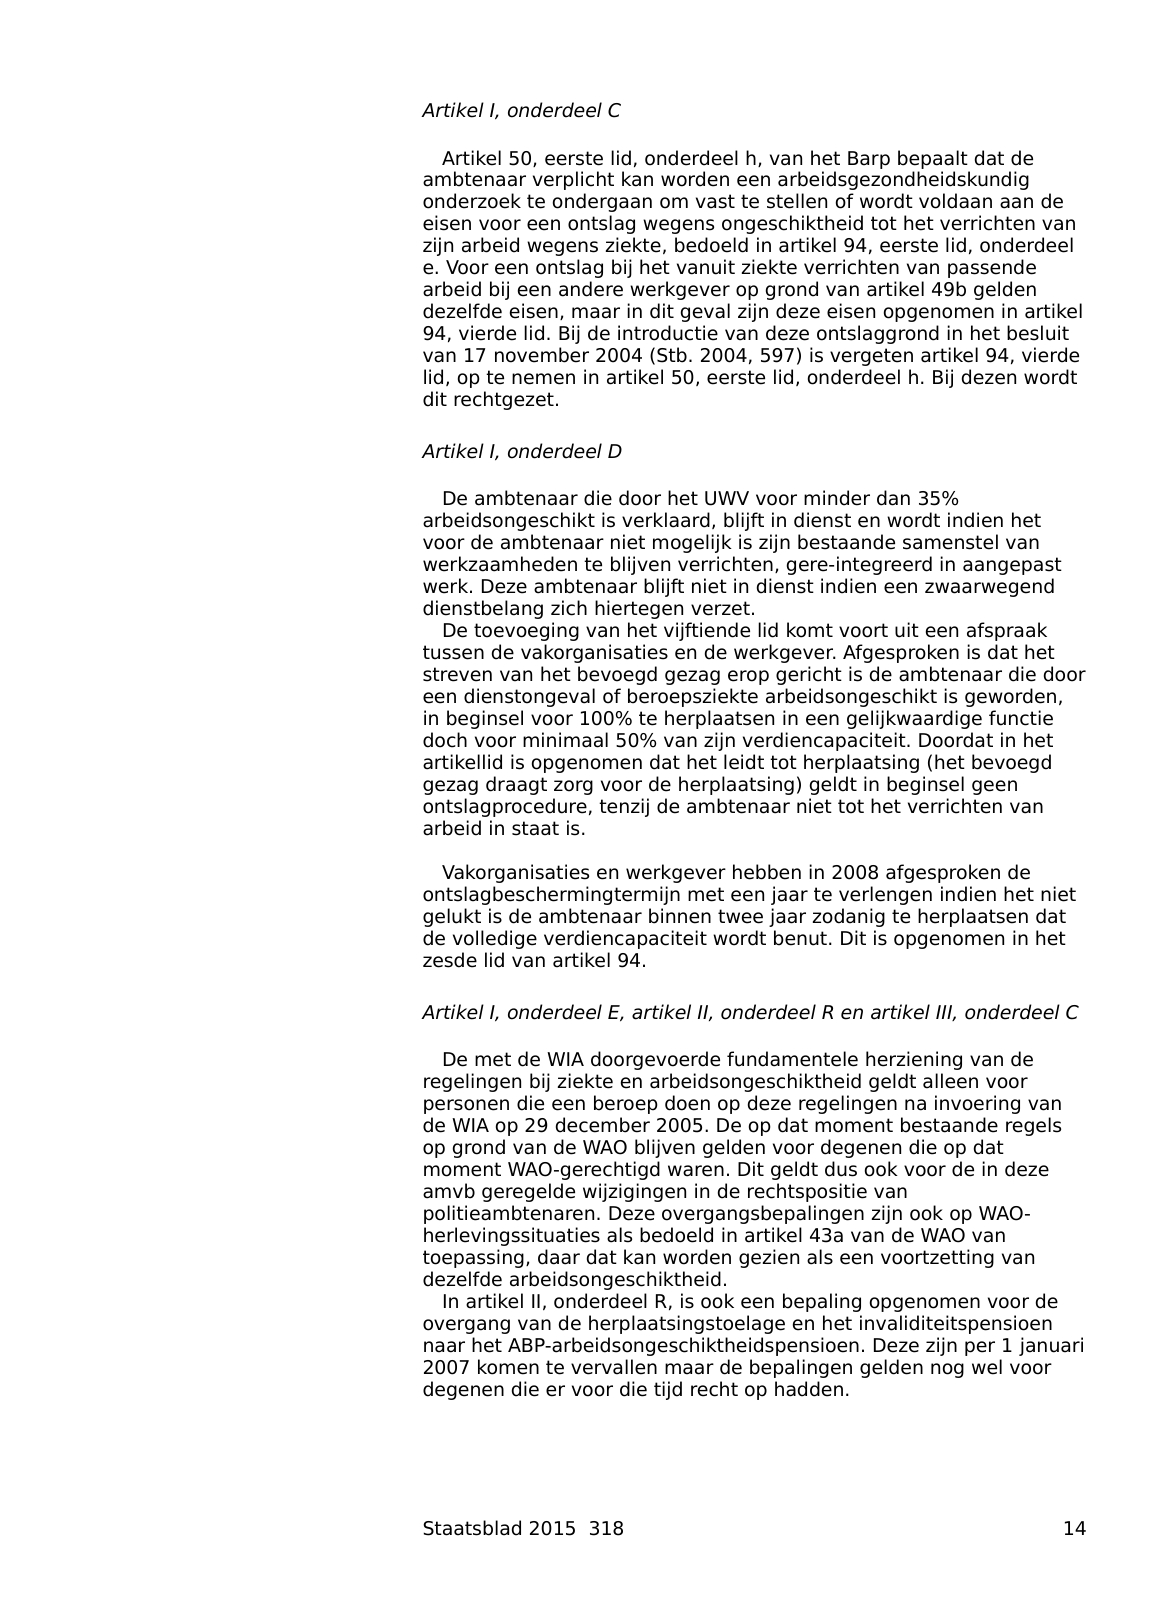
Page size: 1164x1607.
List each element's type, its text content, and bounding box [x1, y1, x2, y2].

text In artikel II, onderdeel R, is ook een bepaling opgenomen voor de overgang van de herplaatsingstoelage en het invaliditeitspensioen naar het ABP-arbeidsongeschiktheidspensioen. Deze zijn per 1 januari 2007 komen te vervallen maar de bepalingen gelden nog wel voor degenen die er voor die tijd recht op hadden. [422, 1291, 1087, 1401]
subtitle Artikel I, onderdeel C [422, 100, 1087, 122]
text De toevoeging van het vijftiende lid komt voort uit een afspraak tussen de vakorganisaties en de werkgever. Afgesproken is dat het streven van het bevoegd gezag erop gericht is de ambtenaar die door een dienstongeval of beroepsziekte arbeidsongeschikt is geworden, in beginsel voor 100% te herplaatsen in een gelijkwaardige functie doch voor minimaal 50% van zijn verdiencapaciteit. Doordat in het artikellid is opgenomen dat het leidt tot herplaatsing (het bevoegd gezag draagt zorg voor de herplaatsing) geldt in beginsel geen ontslagprocedure, tenzij de ambtenaar niet tot het verrichten van arbeid in staat is. [422, 620, 1087, 840]
text Vakorganisaties en werkgever hebben in 2008 afgesproken de ontslagbeschermingtermijn met een jaar te verlengen indien het niet gelukt is de ambtenaar binnen twee jaar zodanig te herplaatsen dat de volledige verdiencapaciteit wordt benut. Dit is opgenomen in het zesde lid van artikel 94. [422, 862, 1087, 972]
text Artikel 50, eerste lid, onderdeel h, van het Barp bepaalt dat de ambtenaar verplicht kan worden een arbeidsgezondheidskundig onderzoek te ondergaan om vast te stellen of wordt voldaan aan de eisen voor een ontslag wegens ongeschiktheid tot het verrichten van zijn arbeid wegens ziekte, bedoeld in artikel 94, eerste lid, onderdeel e. Voor een ontslag bij het vanuit ziekte verrichten van passende arbeid bij een andere werkgever op grond van artikel 49b gelden dezelfde eisen, maar in dit geval zijn deze eisen opgenomen in artikel 94, vierde lid. Bij de introductie van deze ontslaggrond in het besluit van 17 november 2004 (Stb. 2004, 597) is vergeten artikel 94, vierde lid, op te nemen in artikel 50, eerste lid, onderdeel h. Bij dezen wordt dit rechtgezet. [422, 147, 1087, 411]
subtitle Artikel I, onderdeel D [422, 441, 1087, 463]
subtitle Artikel I, onderdeel E, artikel II, onderdeel R en artikel III, onderdeel C [422, 1002, 1087, 1024]
text De met de WIA doorgevoerde fundamentele herziening van de regelingen bij ziekte en arbeidsongeschiktheid geldt alleen voor personen die een beroep doen op deze regelingen na invoering van de WIA op 29 december 2005. De op dat moment bestaande regels op grond van de WAO blijven gelden voor degenen die op dat moment WAO-gerechtigd waren. Dit geldt dus ook voor de in deze amvb geregelde wijzigingen in de rechtspositie van politieambtenaren. Deze overgangsbepalingen zijn ook op WAO-herlevingssituaties als bedoeld in artikel 43a van de WAO van toepassing, daar dat kan worden gezien als een voortzetting van dezelfde arbeidsongeschiktheid. [422, 1049, 1087, 1291]
text De ambtenaar die door het UWV voor minder dan 35% arbeidsongeschikt is verklaard, blijft in dienst en wordt indien het voor de ambtenaar niet mogelijk is zijn bestaande samenstel van werkzaamheden te blijven verrichten, gere-integreerd in aangepast werk. Deze ambtenaar blijft niet in dienst indien een zwaarwegend dienstbelang zich hiertegen verzet. [422, 488, 1087, 620]
